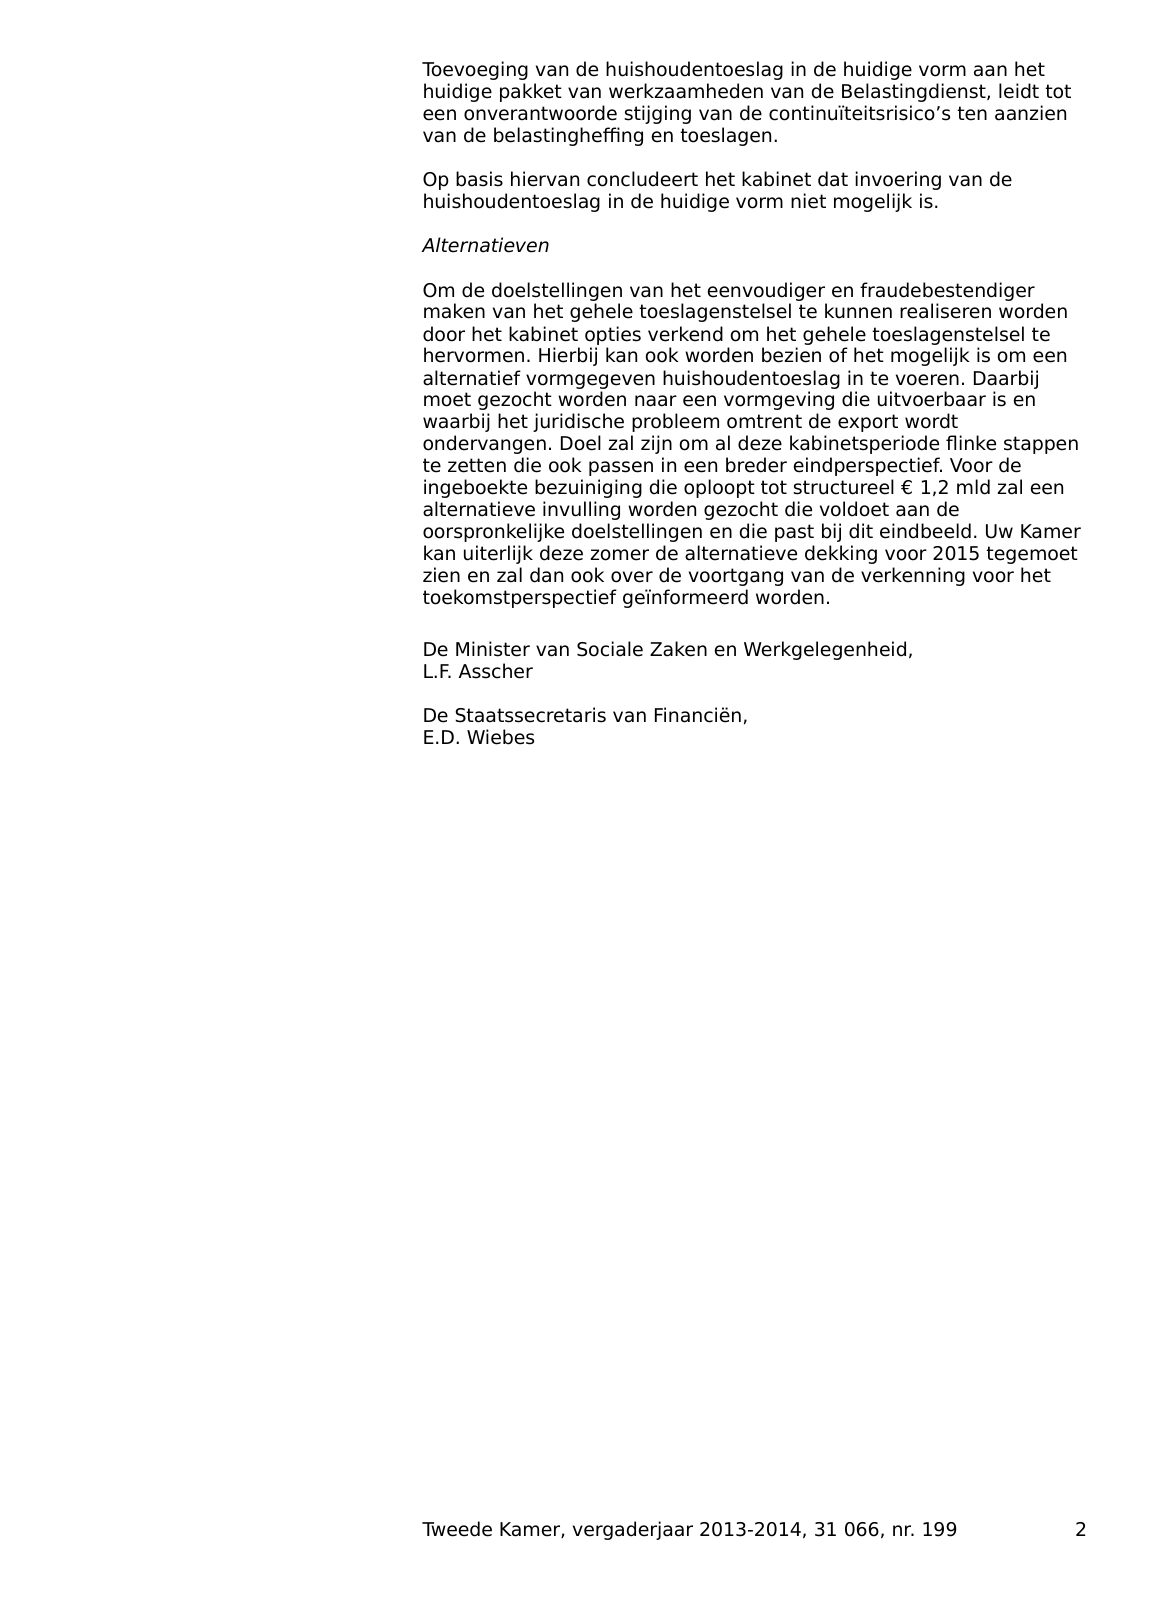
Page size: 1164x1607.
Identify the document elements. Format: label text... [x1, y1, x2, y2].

subtitle Alternatieven [422, 235, 1087, 257]
text De Staatssecretaris van Financiën, E.D. Wiebes [422, 705, 1087, 749]
text Om de doelstellingen van het eenvoudiger en fraudebestendiger maken van het gehele toeslagenstelsel te kunnen realiseren worden door het kabinet opties verkend om het gehele toeslagenstelsel te hervormen. Hierbij kan ook worden bezien of het mogelijk is om een alternatief vormgegeven huishoudentoeslag in te voeren. Daarbij moet gezocht worden naar een vormgeving die uitvoerbaar is en waarbij het juridische probleem omtrent de export wordt ondervangen. Doel zal zijn om al deze kabinetsperiode flinke stappen te zetten die ook passen in een breder eindperspectief. Voor de ingeboekte bezuiniging die oploopt tot structureel € 1,2 mld zal een alternatieve invulling worden gezocht die voldoet aan de oorspronkelijke doelstellingen en die past bij dit eindbeeld. Uw Kamer kan uiterlijk deze zomer de alternatieve dekking voor 2015 tegemoet zien en zal dan ook over de voortgang van de verkenning voor het toekomstperspectief geïnformeerd worden. [422, 279, 1087, 609]
text De Minister van Sociale Zaken en Werkgelegenheid, L.F. Asscher [422, 639, 1087, 683]
text Op basis hiervan concludeert het kabinet dat invoering van de huishoudentoeslag in de huidige vorm niet mogelijk is. [422, 169, 1087, 213]
text Toevoeging van de huishoudentoeslag in de huidige vorm aan het huidige pakket van werkzaamheden van de Belastingdienst, leidt tot een onverantwoorde stijging van de continuïteitsrisico’s ten aanzien van de belastingheffing en toeslagen. [422, 59, 1087, 147]
